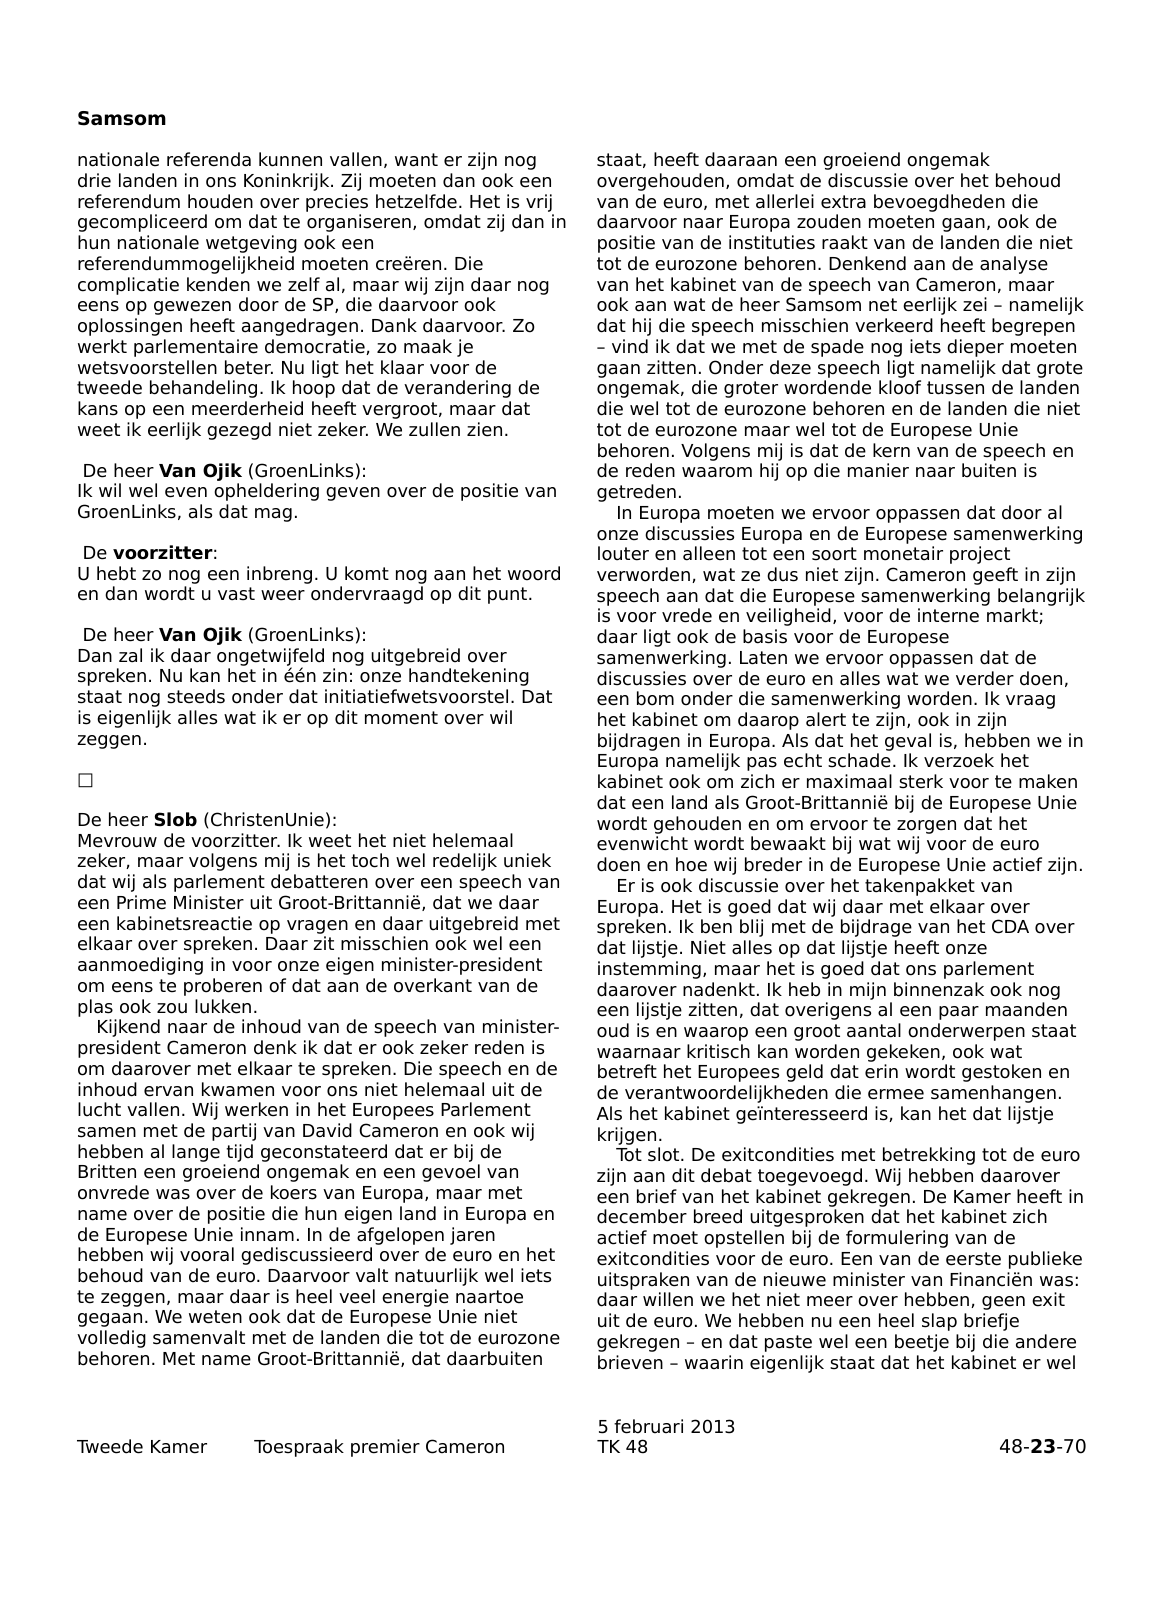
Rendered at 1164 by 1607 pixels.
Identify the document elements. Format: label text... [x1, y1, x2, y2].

text staat, heeft daaraan een groeiend ongemak overgehouden, omdat de discussie over het behoud van de euro, met allerlei extra bevoegdheden die daarvoor naar Europa zouden moeten gaan, ook de positie van de instituties raakt van de landen die niet tot de eurozone behoren. Denkend aan de analyse van het kabinet van de speech van Cameron, maar ook aan wat de heer Samsom net eerlijk zei – namelijk dat hij die speech misschien verkeerd heeft begrepen – vind ik dat we met de spade nog iets dieper moeten gaan zitten. Onder deze speech ligt namelijk dat grote ongemak, die groter wordende kloof tussen de landen die wel tot de eurozone behoren en de landen die niet tot de eurozone maar wel tot de Europese Unie behoren. Volgens mij is dat de kern van de speech en de reden waarom hij op die manier naar buiten is getreden. [596, 150, 1087, 503]
text Ik wil wel even opheldering geven over de positie van GroenLinks, als dat mag. [77, 481, 567, 523]
text De heer Van Ojik (GroenLinks): [77, 625, 567, 646]
text Mevrouw de voorzitter. Ik weet het niet helemaal zeker, maar volgens mij is het toch wel redelijk uniek dat wij als parlement debatteren over een speech van een Prime Minister uit Groot-Brittannië, dat we daar een kabinetsreactie op vragen en daar uitgebreid met elkaar over spreken. Daar zit misschien ook wel een aanmoediging in voor onze eigen minister-president om eens te proberen of dat aan de overkant van de plas ook zou lukken. [77, 831, 567, 1017]
text □ [77, 769, 567, 790]
text De heer Slob (ChristenUnie): [77, 810, 567, 831]
text Dan zal ik daar ongetwijfeld nog uitgebreid over spreken. Nu kan het in één zin: onze handtekening staat nog steeds onder dat initiatiefwetsvoorstel. Dat is eigenlijk alles wat ik er op dit moment over wil zeggen. [77, 646, 567, 749]
text U hebt zo nog een inbreng. U komt nog aan het woord en dan wordt u vast weer ondervraagd op dit punt. [77, 563, 567, 605]
text nationale referenda kunnen vallen, want er zijn nog drie landen in ons Koninkrijk. Zij moeten dan ook een referendum houden over precies hetzelfde. Het is vrij gecompliceerd om dat te organiseren, omdat zij dan in hun nationale wetgeving ook een referendummogelijkheid moeten creëren. Die complicatie kenden we zelf al, maar wij zijn daar nog eens op gewezen door de SP, die daarvoor ook oplossingen heeft aangedragen. Dank daarvoor. Zo werkt parlementaire democratie, zo maak je wetsvoorstellen beter. Nu ligt het klaar voor de tweede behandeling. Ik hoop dat de verandering de kans op een meerderheid heeft vergroot, maar dat weet ik eerlijk gezegd niet zeker. We zullen zien. [77, 150, 567, 440]
text De heer Van Ojik (GroenLinks): [77, 460, 567, 481]
text Kijkend naar de inhoud van de speech van minister-president Cameron denk ik dat er ook zeker reden is om daarover met elkaar te spreken. Die speech en de inhoud ervan kwamen voor ons niet helemaal uit de lucht vallen. Wij werken in het Europees Parlement samen met de partij van David Cameron en ook wij hebben al lange tijd geconstateerd dat er bij de Britten een groeiend ongemak en een gevoel van onvrede was over de koers van Europa, maar met name over de positie die hun eigen land in Europa en de Europese Unie innam. In de afgelopen jaren hebben wij vooral gediscussieerd over de euro en het behoud van de euro. Daarvoor valt natuurlijk wel iets te zeggen, maar daar is heel veel energie naartoe gegaan. We weten ook dat de Europese Unie niet volledig samenvalt met de landen die tot de eurozone behoren. Met name Groot-Brittannië, dat daarbuiten [77, 1017, 567, 1369]
text In Europa moeten we ervoor oppassen dat door al onze discussies Europa en de Europese samenwerking louter en alleen tot een soort monetair project verworden, wat ze dus niet zijn. Cameron geeft in zijn speech aan dat die Europese samenwerking belangrijk is voor vrede en veiligheid, voor de interne markt; daar ligt ook de basis voor de Europese samenwerking. Laten we ervoor oppassen dat de discussies over de euro en alles wat we verder doen, een bom onder die samenwerking worden. Ik vraag het kabinet om daarop alert te zijn, ook in zijn bijdragen in Europa. Als dat het geval is, hebben we in Europa namelijk pas echt schade. Ik verzoek het kabinet ook om zich er maximaal sterk voor te maken dat een land als Groot-Brittannië bij de Europese Unie wordt gehouden en om ervoor te zorgen dat het evenwicht wordt bewaakt bij wat wij voor de euro doen en hoe wij breder in de Europese Unie actief zijn. [596, 503, 1087, 876]
text Tot slot. De exitcondities met betrekking tot de euro zijn aan dit debat toegevoegd. Wij hebben daarover een brief van het kabinet gekregen. De Kamer heeft in december breed uitgesproken dat het kabinet zich actief moet opstellen bij de formulering van de exitcondities voor de euro. Een van de eerste publieke uitspraken van de nieuwe minister van Financiën was: daar willen we het niet meer over hebben, geen exit uit de euro. We hebben nu een heel slap briefje gekregen – en dat paste wel een beetje bij die andere brieven – waarin eigenlijk staat dat het kabinet er wel [596, 1145, 1087, 1373]
text De voorzitter: [77, 543, 567, 563]
text Er is ook discussie over het takenpakket van Europa. Het is goed dat wij daar met elkaar over spreken. Ik ben blij met de bijdrage van het CDA over dat lijstje. Niet alles op dat lijstje heeft onze instemming, maar het is goed dat ons parlement daarover nadenkt. Ik heb in mijn binnenzak ook nog een lijstje zitten, dat overigens al een paar maanden oud is en waarop een groot aantal onderwerpen staat waarnaar kritisch kan worden gekeken, ook wat betreft het Europees geld dat erin wordt gestoken en de verantwoordelijkheden die ermee samenhangen. Als het kabinet geïnteresseerd is, kan het dat lijstje krijgen. [596, 876, 1087, 1145]
